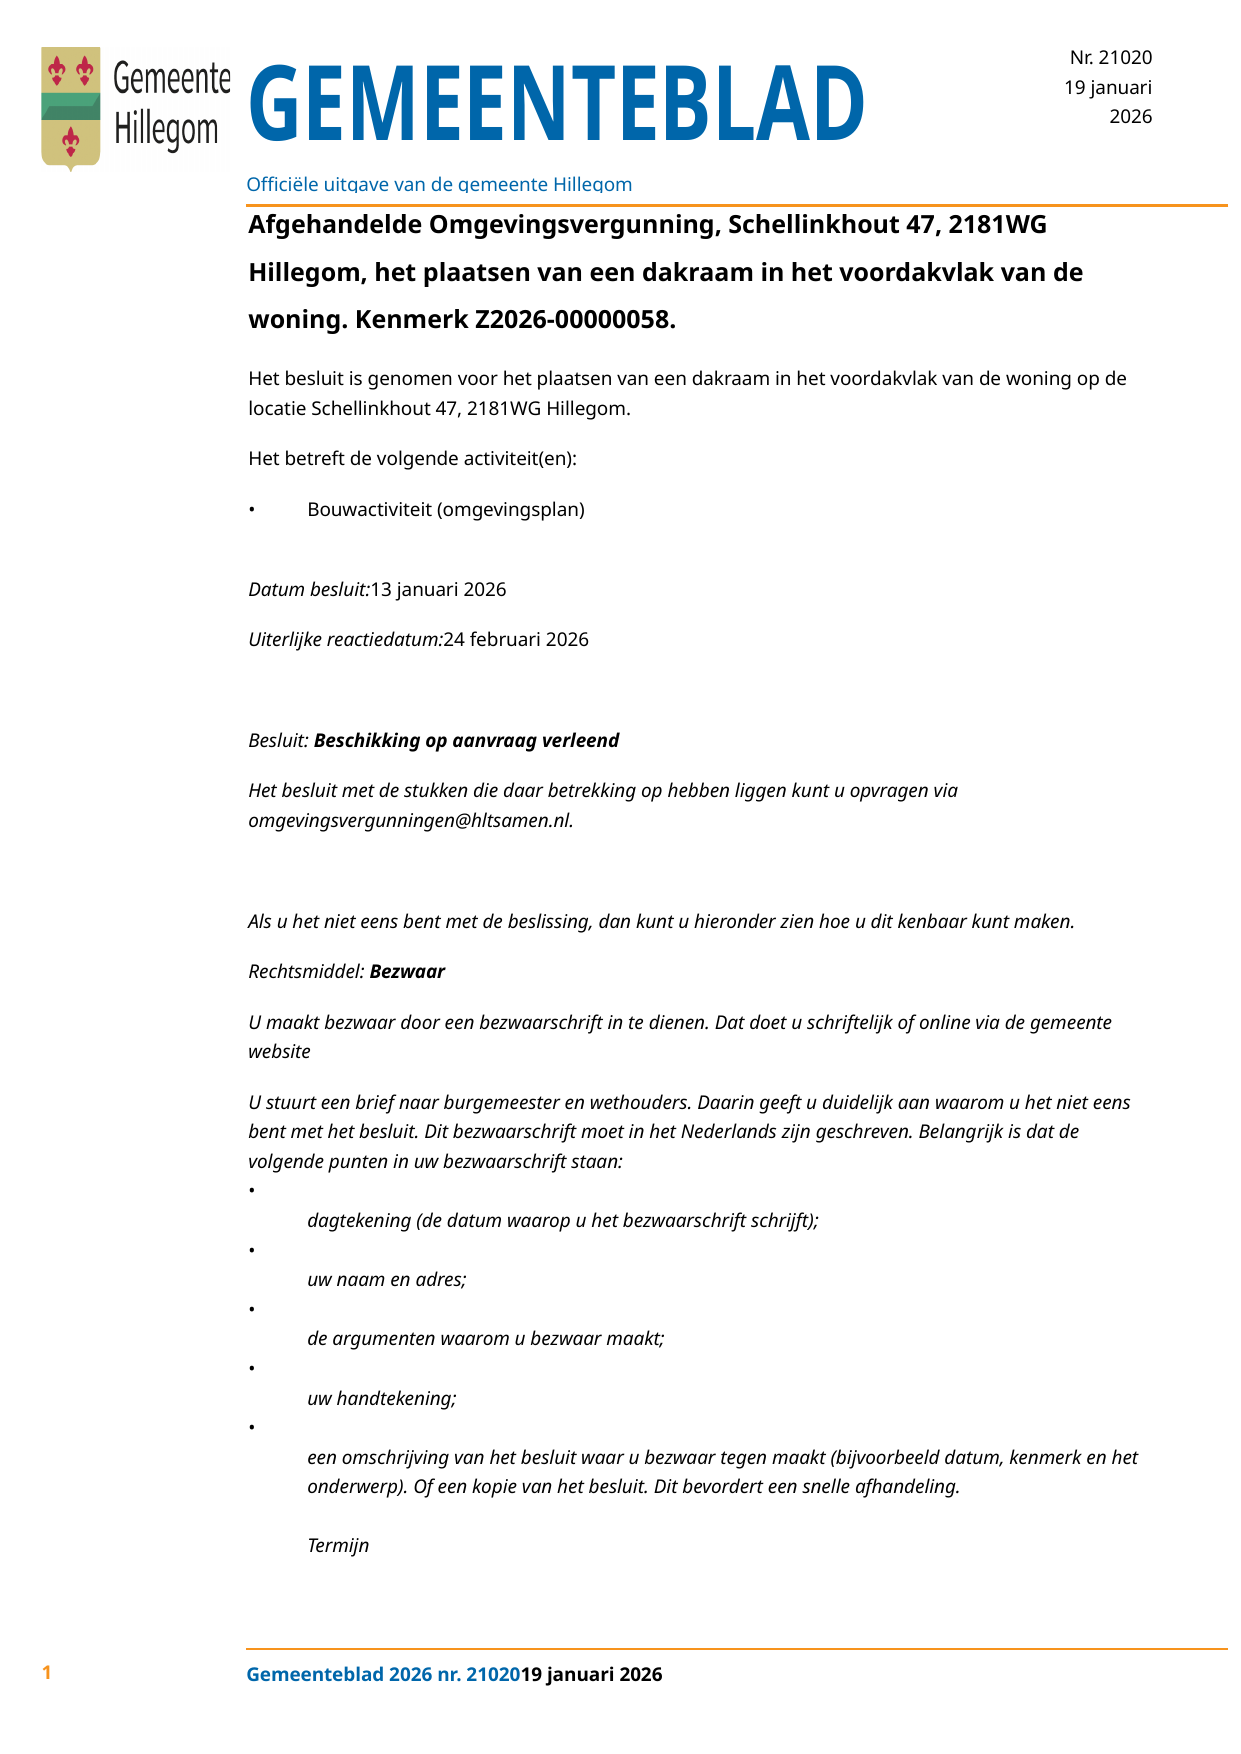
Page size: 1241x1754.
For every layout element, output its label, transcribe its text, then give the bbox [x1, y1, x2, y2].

list Termijn [248, 1533, 1152, 1558]
text Datum besluit:13 januari 2026 [248, 576, 1152, 602]
text Het besluit met de stukken die daar betrekking op hebben liggen kunt u opvragen via omgevingsvergunningen@hltsamen.nl. [248, 778, 1152, 833]
text U maakt bezwaar door een bezwaarschrift in te dienen. Dat doet u schriftelijk of online via de gemeente website [248, 1009, 1152, 1064]
list Bouwactiviteit (omgevingsplan) [248, 496, 1152, 522]
text U stuurt een brief naar burgemeester en wethouders. Daarin geeft u duidelijk aan waarom u het niet eens bent met het besluit. Dit bezwaarschrift moet in het Nederlands zijn geschreven. Belangrijk is dat de volgende punten in uw bezwaarschrift staan: [248, 1089, 1152, 1174]
list de argumenten waarom u bezwaar maakt; [248, 1326, 1152, 1351]
list uw handtekening; [248, 1385, 1152, 1410]
list dagtekening (de datum waarop u het bezwaarschrift schrijft); [248, 1207, 1152, 1233]
picture [41, 47, 231, 172]
text Besluit: Beschikking op aanvraag verleend [248, 727, 1152, 753]
list uw naam en adres; [248, 1266, 1152, 1292]
list een omschrijving van het besluit waar u bezwaar tegen maakt (bijvoorbeeld datum, kenmerk en het onderwerp). Of een kopie van het besluit. Dit bevordert een snelle afhandeling. [248, 1444, 1152, 1499]
text Het betreft de volgende activiteit(en): [248, 446, 1152, 471]
text Het besluit is genomen voor het plaatsen van een dakraam in het voordakvlak van de woning op de locatie Schellinkhout 47, 2181WG Hillegom. [248, 366, 1152, 421]
text Afgehandelde Omgevingsvergunning, Schellinkhout 47, 2181WG Hillegom, het plaatsen van een dakraam in het voordakvlak van de woning. Kenmerk Z2026-00000058. [248, 207, 1152, 336]
text Als u het niet eens bent met de beslissing, dan kunt u hieronder zien hoe u dit kenbaar kunt maken. [248, 908, 1152, 934]
text Rechtsmiddel: Bezwaar [248, 958, 1152, 984]
text Uiterlijke reactiedatum:24 februari 2026 [248, 626, 1152, 652]
